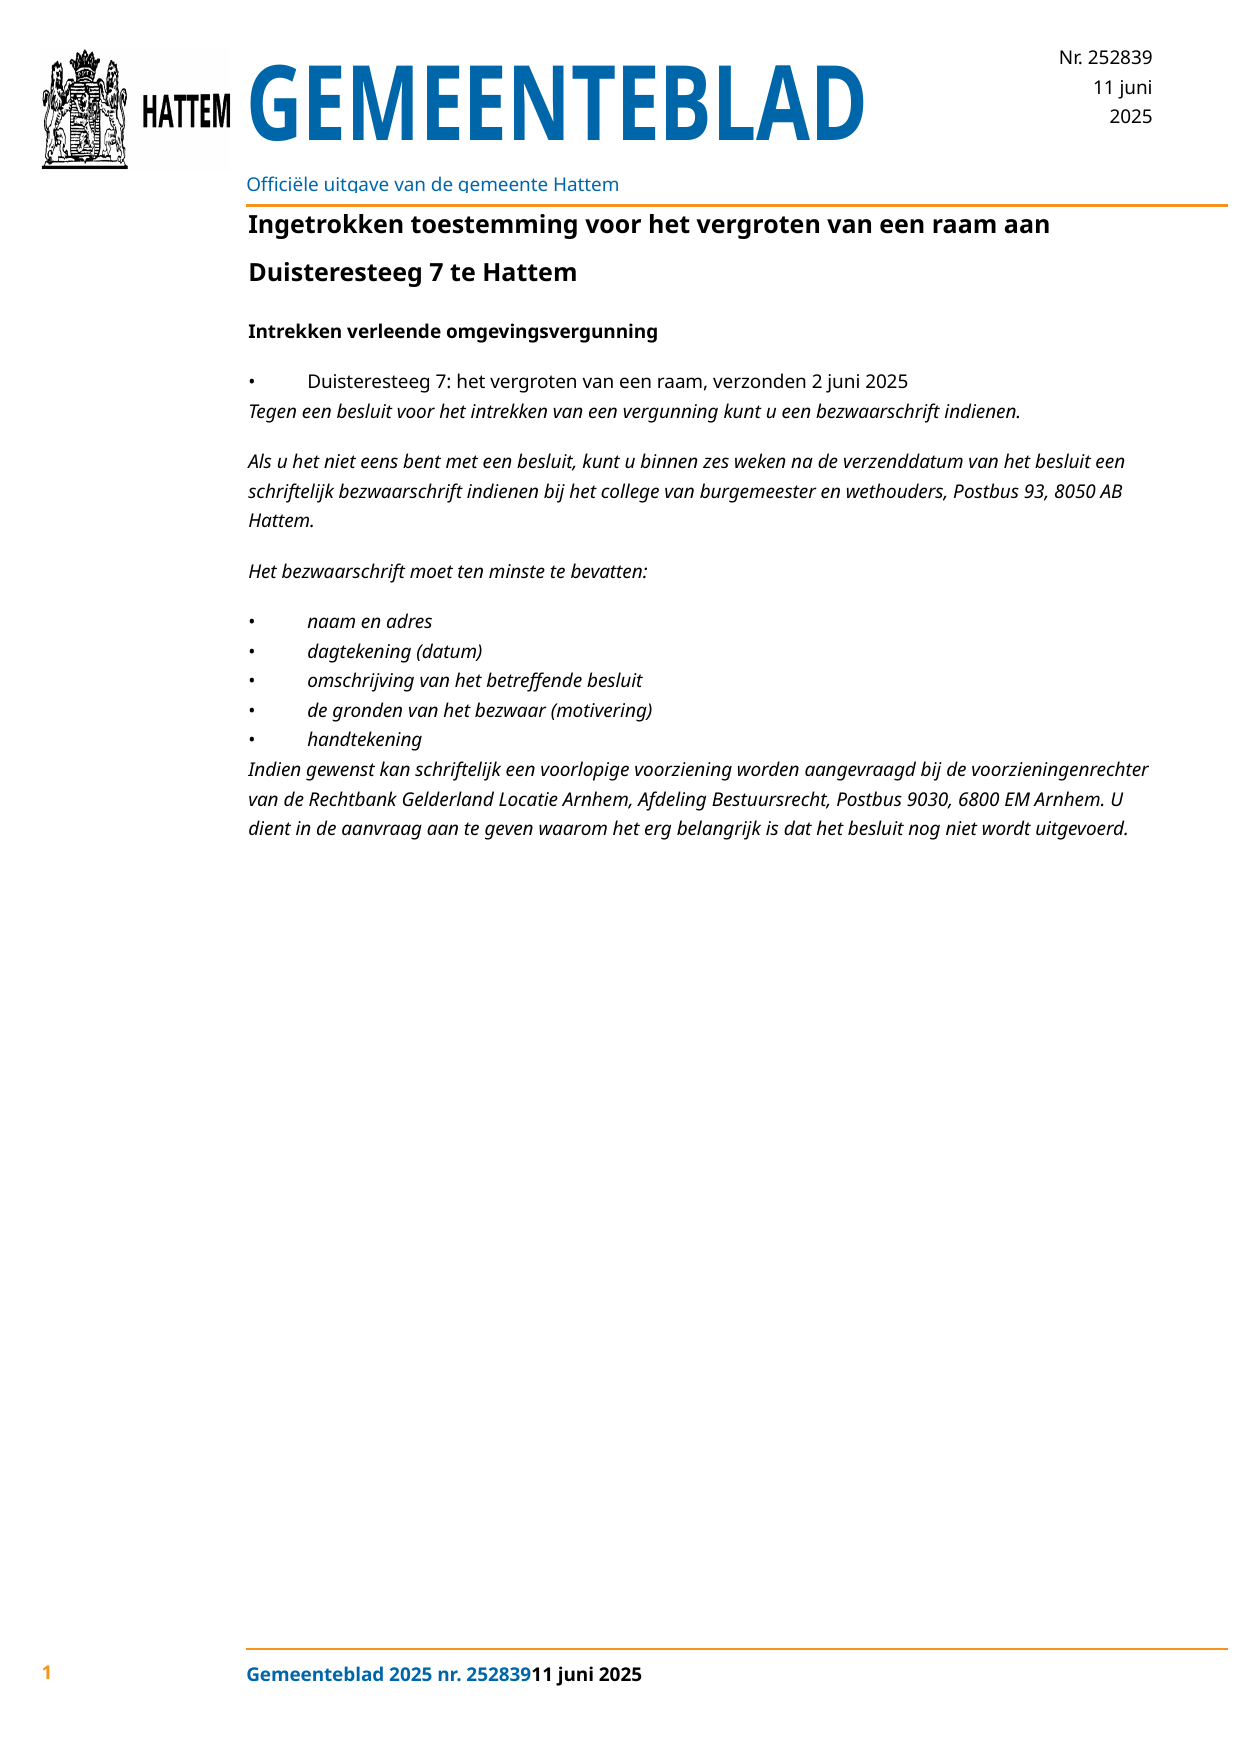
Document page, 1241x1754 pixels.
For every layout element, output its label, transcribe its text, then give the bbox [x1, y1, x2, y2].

list Duisteresteeg 7: het vergroten van een raam, verzonden 2 juni 2025 [248, 368, 1152, 394]
list omschrijving van het betreffende besluit [248, 667, 1152, 693]
text Intrekken verleende omgevingsvergunning [248, 318, 1152, 344]
text Als u het niet eens bent met een besluit, kunt u binnen zes weken na de verzenddatum van het besluit een schriftelijk bezwaarschrift indienen bij het college van burgemeester en wethouders, Postbus 93, 8050 AB Hattem. [248, 448, 1152, 533]
text Ingetrokken toestemming voor het vergroten van een raam aan Duisteresteeg 7 te Hattem [248, 207, 1152, 288]
list naam en adres [248, 608, 1152, 634]
text Indien gewenst kan schriftelijk een voorlopige voorziening worden aangevraagd bij de voorzieningenrechter van de Rechtbank Gelderland Locatie Arnhem, Afdeling Bestuursrecht, Postbus 9030, 6800 EM Arnhem. U dient in de aanvraag aan te geven waarom het erg belangrijk is dat het besluit nog niet wordt uitgevoerd. [248, 756, 1152, 841]
text Tegen een besluit voor het intrekken van een vergunning kunt u een bezwaarschrift indienen. [248, 398, 1152, 424]
picture [41, 47, 231, 172]
list de gronden van het bezwaar (motivering) [248, 697, 1152, 723]
list dagtekening (datum) [248, 638, 1152, 664]
text Het bezwaarschrift moet ten minste te bevatten: [248, 558, 1152, 584]
list handtekening [248, 727, 1152, 752]
